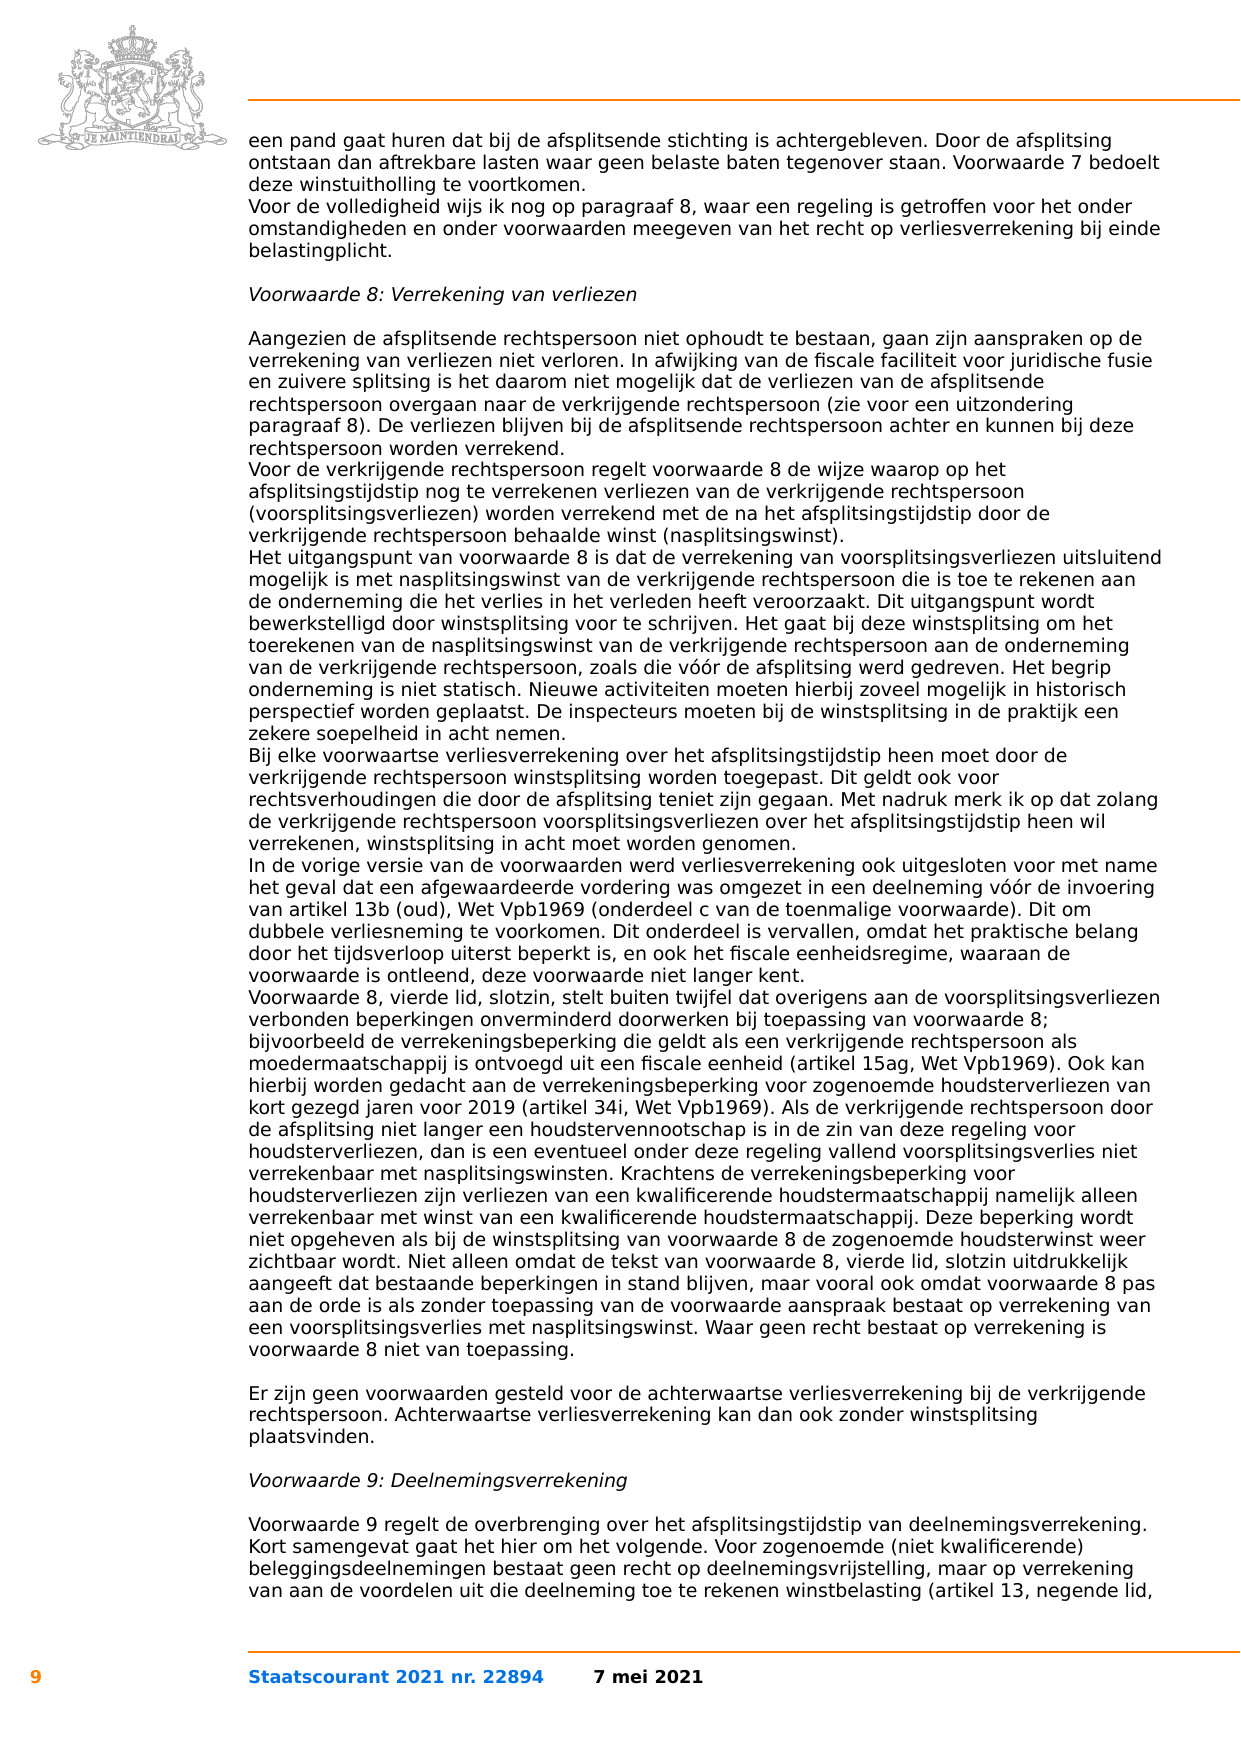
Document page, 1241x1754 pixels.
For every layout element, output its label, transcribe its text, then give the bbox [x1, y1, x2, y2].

text Het uitgangspunt van voorwaarde 8 is dat de verrekening van voorsplitsingsverliezen uitsluitend mogelijk is met nasplitsingswinst van de verkrijgende rechtspersoon die is toe te rekenen aan de onderneming die het verlies in het verleden heeft veroorzaakt. Dit uitgangspunt wordt bewerkstelligd door winstsplitsing voor te schrijven. Het gaat bij deze winstsplitsing om het toerekenen van de nasplitsingswinst van de verkrijgende rechtspersoon aan de onderneming van de verkrijgende rechtspersoon, zoals die vóór de afsplitsing werd gedreven. Het begrip onderneming is niet statisch. Nieuwe activiteiten moeten hierbij zoveel mogelijk in historisch perspectief worden geplaatst. De inspecteurs moeten bij de winstsplitsing in de praktijk een zekere soepelheid in acht nemen. [248, 547, 1163, 745]
text Voor de verkrijgende rechtspersoon regelt voorwaarde 8 de wijze waarop op het afsplitsingstijdstip nog te verrekenen verliezen van de verkrijgende rechtspersoon (voorsplitsingsverliezen) worden verrekend met de na het afsplitsingstijdstip door de verkrijgende rechtspersoon behaalde winst (nasplitsingswinst). [248, 459, 1163, 547]
text In de vorige versie van de voorwaarden werd verliesverrekening ook uitgesloten voor met name het geval dat een afgewaardeerde vordering was omgezet in een deelneming vóór de invoering van artikel 13b (oud), Wet Vpb1969 (onderdeel c van de toenmalige voorwaarde). Dit om dubbele verliesneming te voorkomen. Dit onderdeel is vervallen, omdat het praktische belang door het tijdsverloop uiterst beperkt is, en ook het fiscale eenheidsregime, waaraan de voorwaarde is ontleend, deze voorwaarde niet langer kent. [248, 855, 1163, 987]
picture [38, 25, 227, 150]
subtitle Voorwaarde 8: Verrekening van verliezen [248, 284, 1163, 306]
subtitle Voorwaarde 9: Deelnemingsverrekening [248, 1470, 1163, 1492]
text Voorwaarde 9 regelt de overbrenging over het afsplitsingstijdstip van deelnemingsverrekening. Kort samengevat gaat het hier om het volgende. Voor zogenoemde (niet kwalificerende) beleggingsdeelnemingen bestaat geen recht op deelnemingsvrijstelling, maar op verrekening van aan de voordelen uit die deelneming toe te rekenen winstbelasting (artikel 13, negende lid, [248, 1514, 1163, 1602]
text Bij elke voorwaartse verliesverrekening over het afsplitsingstijdstip heen moet door de verkrijgende rechtspersoon winstsplitsing worden toegepast. Dit geldt ook voor rechtsverhoudingen die door de afsplitsing teniet zijn gegaan. Met nadruk merk ik op dat zolang de verkrijgende rechtspersoon voorsplitsingsverliezen over het afsplitsingstijdstip heen wil verrekenen, winstsplitsing in acht moet worden genomen. [248, 745, 1163, 855]
text een pand gaat huren dat bij de afsplitsende stichting is achtergebleven. Door de afsplitsing ontstaan dan aftrekbare lasten waar geen belaste baten tegenover staan. Voorwaarde 7 bedoelt deze winstuitholling te voortkomen. [248, 130, 1163, 196]
text Voorwaarde 8, vierde lid, slotzin, stelt buiten twijfel dat overigens aan de voorsplitsingsverliezen verbonden beperkingen onverminderd doorwerken bij toepassing van voorwaarde 8; bijvoorbeeld de verrekeningsbeperking die geldt als een verkrijgende rechtspersoon als moedermaatschappij is ontvoegd uit een fiscale eenheid (artikel 15ag, Wet Vpb1969). Ook kan hierbij worden gedacht aan de verrekeningsbeperking voor zogenoemde houdsterverliezen van kort gezegd jaren voor 2019 (artikel 34i, Wet Vpb1969). Als de verkrijgende rechtspersoon door de afsplitsing niet langer een houdstervennootschap is in de zin van deze regeling voor houdsterverliezen, dan is een eventueel onder deze regeling vallend voorsplitsingsverlies niet verrekenbaar met nasplitsingswinsten. Krachtens de verrekeningsbeperking voor houdsterverliezen zijn verliezen van een kwalificerende houdstermaatschappij namelijk alleen verrekenbaar met winst van een kwalificerende houdstermaatschappij. Deze beperking wordt niet opgeheven als bij de winstsplitsing van voorwaarde 8 de zogenoemde houdsterwinst weer zichtbaar wordt. Niet alleen omdat de tekst van voorwaarde 8, vierde lid, slotzin uitdrukkelijk aangeeft dat bestaande beperkingen in stand blijven, maar vooral ook omdat voorwaarde 8 pas aan de orde is als zonder toepassing van de voorwaarde aanspraak bestaat op verrekening van een voorsplitsingsverlies met nasplitsingswinst. Waar geen recht bestaat op verrekening is voorwaarde 8 niet van toepassing. [248, 987, 1163, 1361]
text Voor de volledigheid wijs ik nog op paragraaf 8, waar een regeling is getroffen voor het onder omstandigheden en onder voorwaarden meegeven van het recht op verliesverrekening bij einde belastingplicht. [248, 196, 1163, 262]
text Aangezien de afsplitsende rechtspersoon niet ophoudt te bestaan, gaan zijn aanspraken op de verrekening van verliezen niet verloren. In afwijking van de fiscale faciliteit voor juridische fusie en zuivere splitsing is het daarom niet mogelijk dat de verliezen van de afsplitsende rechtspersoon overgaan naar de verkrijgende rechtspersoon (zie voor een uitzondering paragraaf 8). De verliezen blijven bij de afsplitsende rechtspersoon achter en kunnen bij deze rechtspersoon worden verrekend. [248, 327, 1163, 459]
text Er zijn geen voorwaarden gesteld voor de achterwaartse verliesverrekening bij de verkrijgende rechtspersoon. Achterwaartse verliesverrekening kan dan ook zonder winstsplitsing plaatsvinden. [248, 1382, 1163, 1448]
